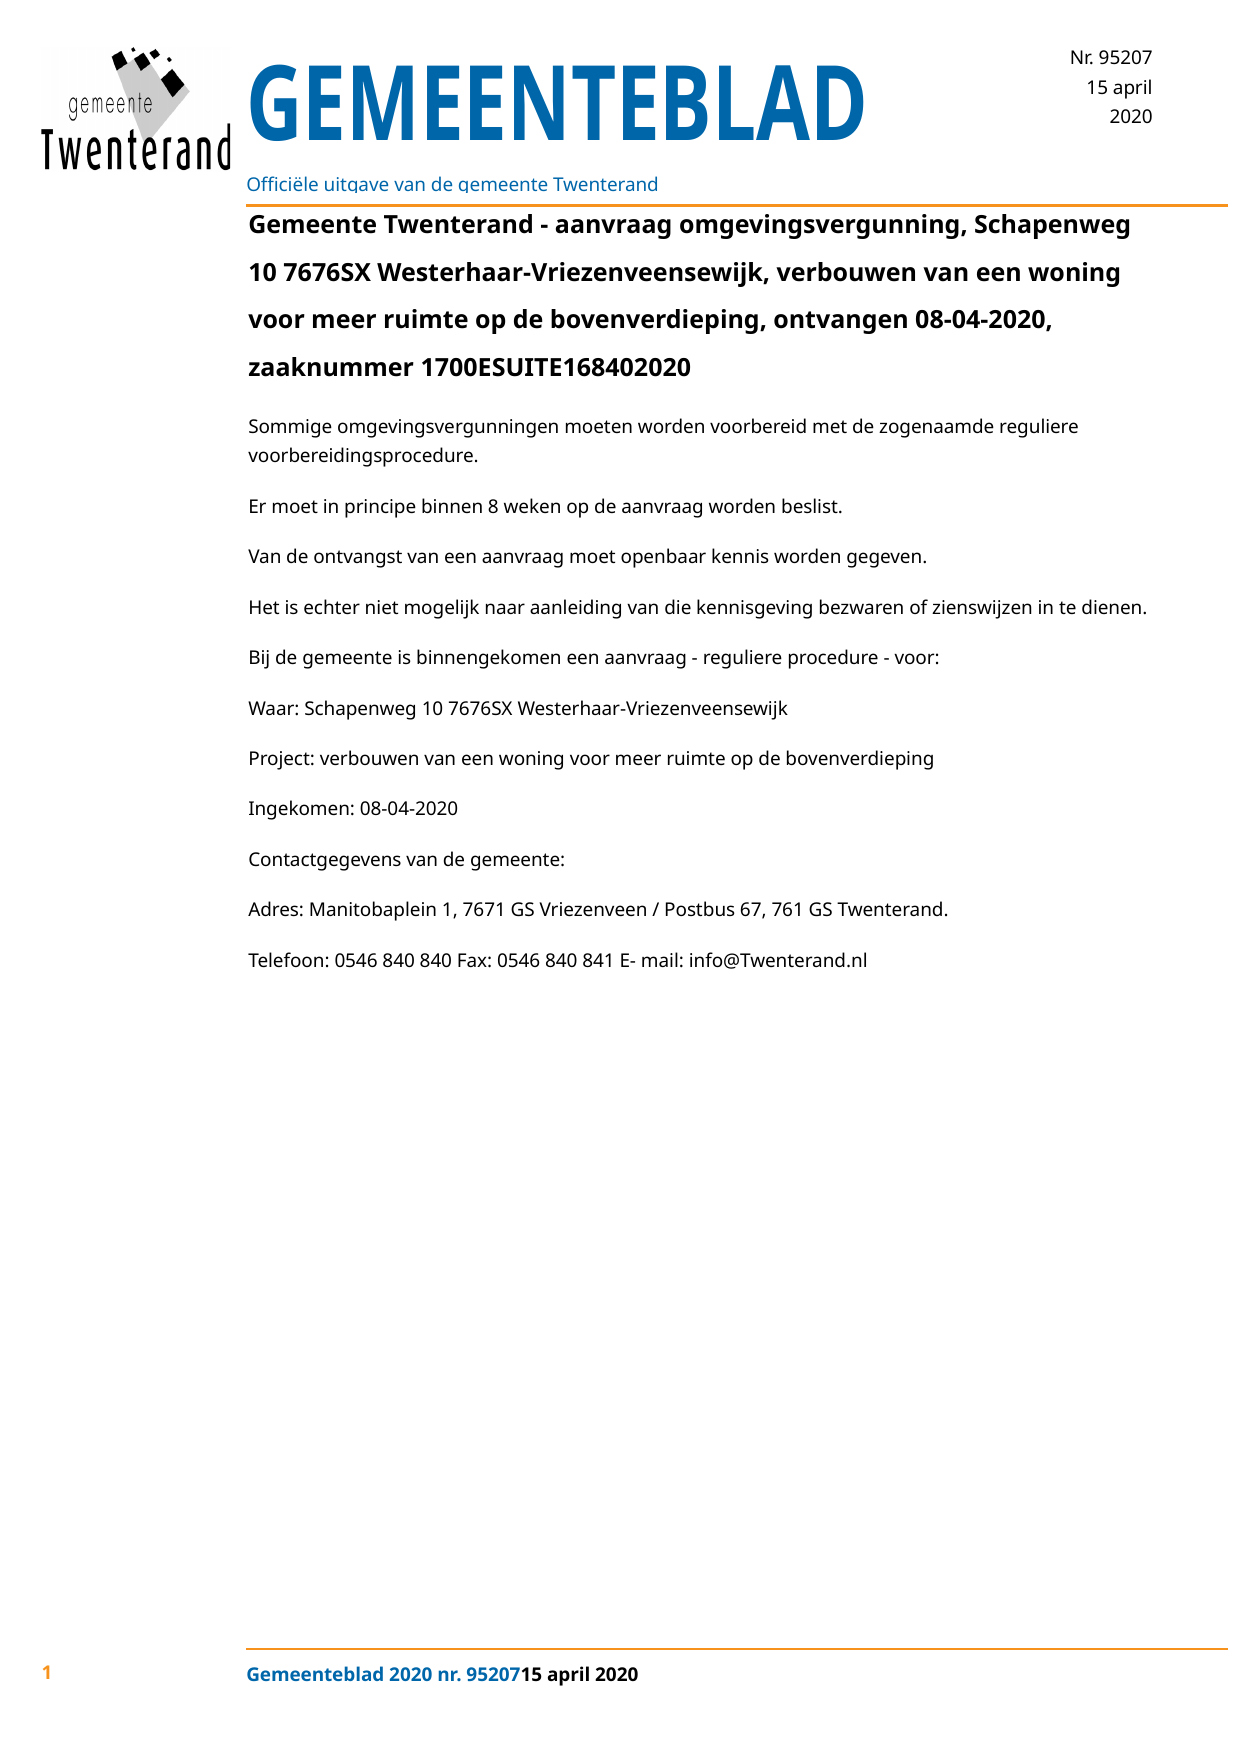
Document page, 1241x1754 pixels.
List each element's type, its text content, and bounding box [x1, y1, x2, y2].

text Project: verbouwen van een woning voor meer ruimte op de bovenverdieping [248, 745, 1152, 771]
text Het is echter niet mogelijk naar aanleiding van die kennisgeving bezwaren of zienswijzen in te dienen. [248, 594, 1152, 620]
text Gemeente Twenterand - aanvraag omgevingsvergunning, Schapenweg 10 7676SX Westerhaar-Vriezenveensewijk, verbouwen van een woning voor meer ruimte op de bovenverdieping, ontvangen 08-04-2020, zaaknummer 1700ESUITE168402020 [248, 207, 1152, 384]
text Sommige omgevingsvergunningen moeten worden voorbereid met de zogenaamde reguliere voorbereidingsprocedure. [248, 413, 1152, 468]
text Waar: Schapenweg 10 7676SX Westerhaar-Vriezenveensewijk [248, 695, 1152, 721]
text Telefoon: 0546 840 840 Fax: 0546 840 841 E- mail: info@Twenterand.nl [248, 947, 1152, 973]
text Adres: Manitobaplein 1, 7671 GS Vriezenveen / Postbus 67, 761 GS Twenterand. [248, 896, 1152, 922]
picture [41, 47, 231, 172]
text Bij de gemeente is binnengekomen een aanvraag - reguliere procedure - voor: [248, 644, 1152, 670]
text Van de ontvangst van een aanvraag moet openbaar kennis worden gegeven. [248, 543, 1152, 569]
text Ingekomen: 08-04-2020 [248, 796, 1152, 821]
text Er moet in principe binnen 8 weken op de aanvraag worden beslist. [248, 493, 1152, 519]
text Contactgegevens van de gemeente: [248, 846, 1152, 872]
